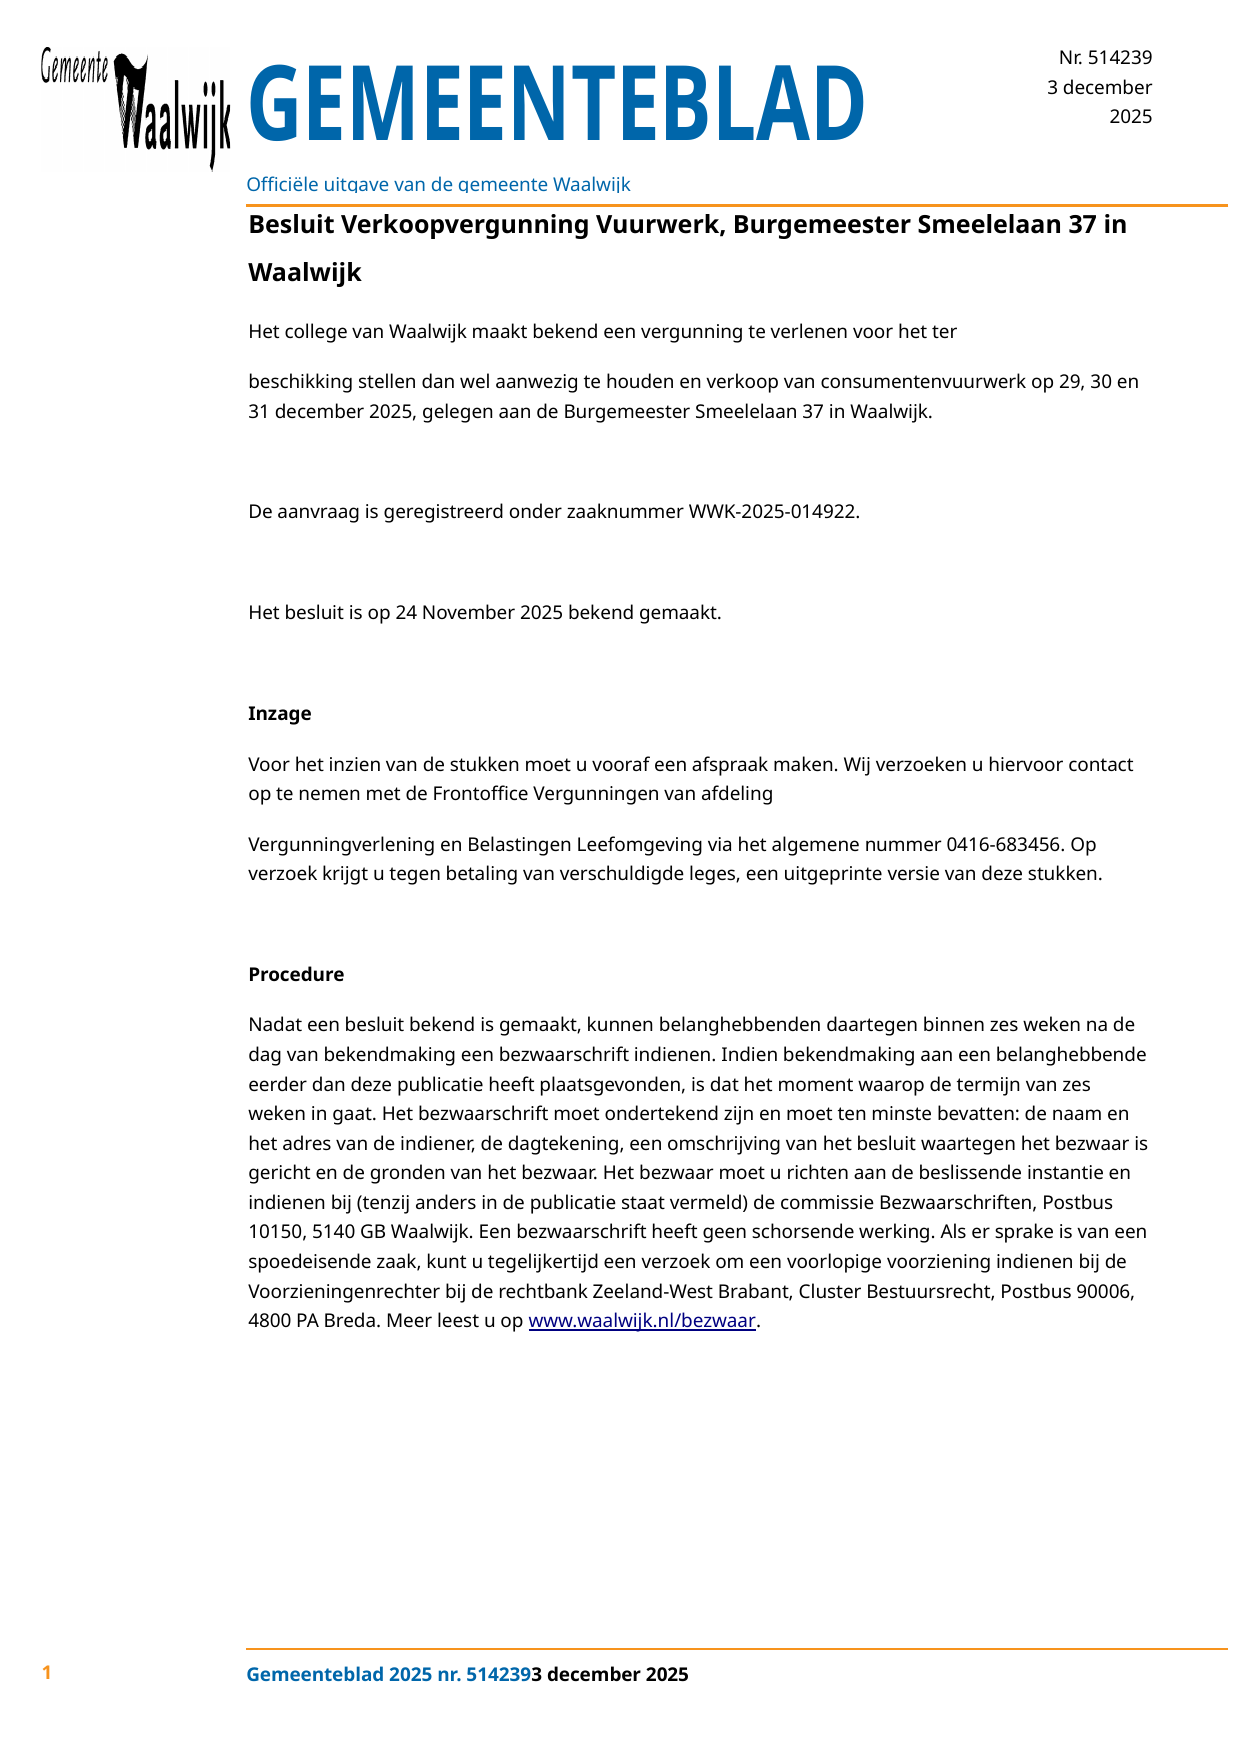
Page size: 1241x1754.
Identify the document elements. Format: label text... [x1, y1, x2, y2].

text Vergunningverlening en Belastingen Leefomgeving via het algemene nummer 0416-683456. Op verzoek krijgt u tegen betaling van verschuldigde leges, een uitgeprinte versie van deze stukken. [248, 831, 1152, 886]
text Besluit Verkoopvergunning Vuurwerk, Burgemeester Smeelelaan 37 in Waalwijk [248, 207, 1152, 288]
text Voor het inzien van de stukken moet u vooraf een afspraak maken. Wij verzoeken u hiervoor contact op te nemen met de Frontoffice Vergunningen van afdeling [248, 751, 1152, 806]
text Nadat een besluit bekend is gemaakt, kunnen belanghebbenden daartegen binnen zes weken na de dag van bekendmaking een bezwaarschrift indienen. Indien bekendmaking aan een belanghebbende eerder dan deze publicatie heeft plaatsgevonden, is dat het moment waarop de termijn van zes weken in gaat. Het bezwaarschrift moet ondertekend zijn en moet ten minste bevatten: de naam en het adres van de indiener, de dagtekening, een omschrijving van het besluit waartegen het bezwaar is gericht en de gronden van het bezwaar. Het bezwaar moet u richten aan de beslissende instantie en indienen bij (tenzij anders in de publicatie staat vermeld) de commissie Bezwaarschriften, Postbus 10150, 5140 GB Waalwijk. Een bezwaarschrift heeft geen schorsende werking. Als er sprake is van een spoedeisende zaak, kunt u tegelijkertijd een verzoek om een voorlopige voorziening indienen bij de Voorzieningenrechter bij de rechtbank Zeeland-West Brabant, Cluster Bestuursrecht, Postbus 90006, 4800 PA Breda. Meer leest u op www.waalwijk.nl/bezwaar. [248, 1012, 1152, 1333]
text Het besluit is op 24 November 2025 bekend gemaakt. [248, 599, 1152, 625]
text Het college van Waalwijk maakt bekend een vergunning te verlenen voor het ter [248, 318, 1152, 344]
text Procedure [248, 961, 1152, 987]
text Inzage [248, 700, 1152, 726]
text beschikking stellen dan wel aanwezig te houden en verkoop van consumentenvuurwerk op 29, 30 en 31 december 2025, gelegen aan de Burgemeester Smeelelaan 37 in Waalwijk. [248, 368, 1152, 424]
picture [41, 47, 231, 172]
text De aanvraag is geregistreerd onder zaaknummer WWK-2025-014922. [248, 499, 1152, 524]
